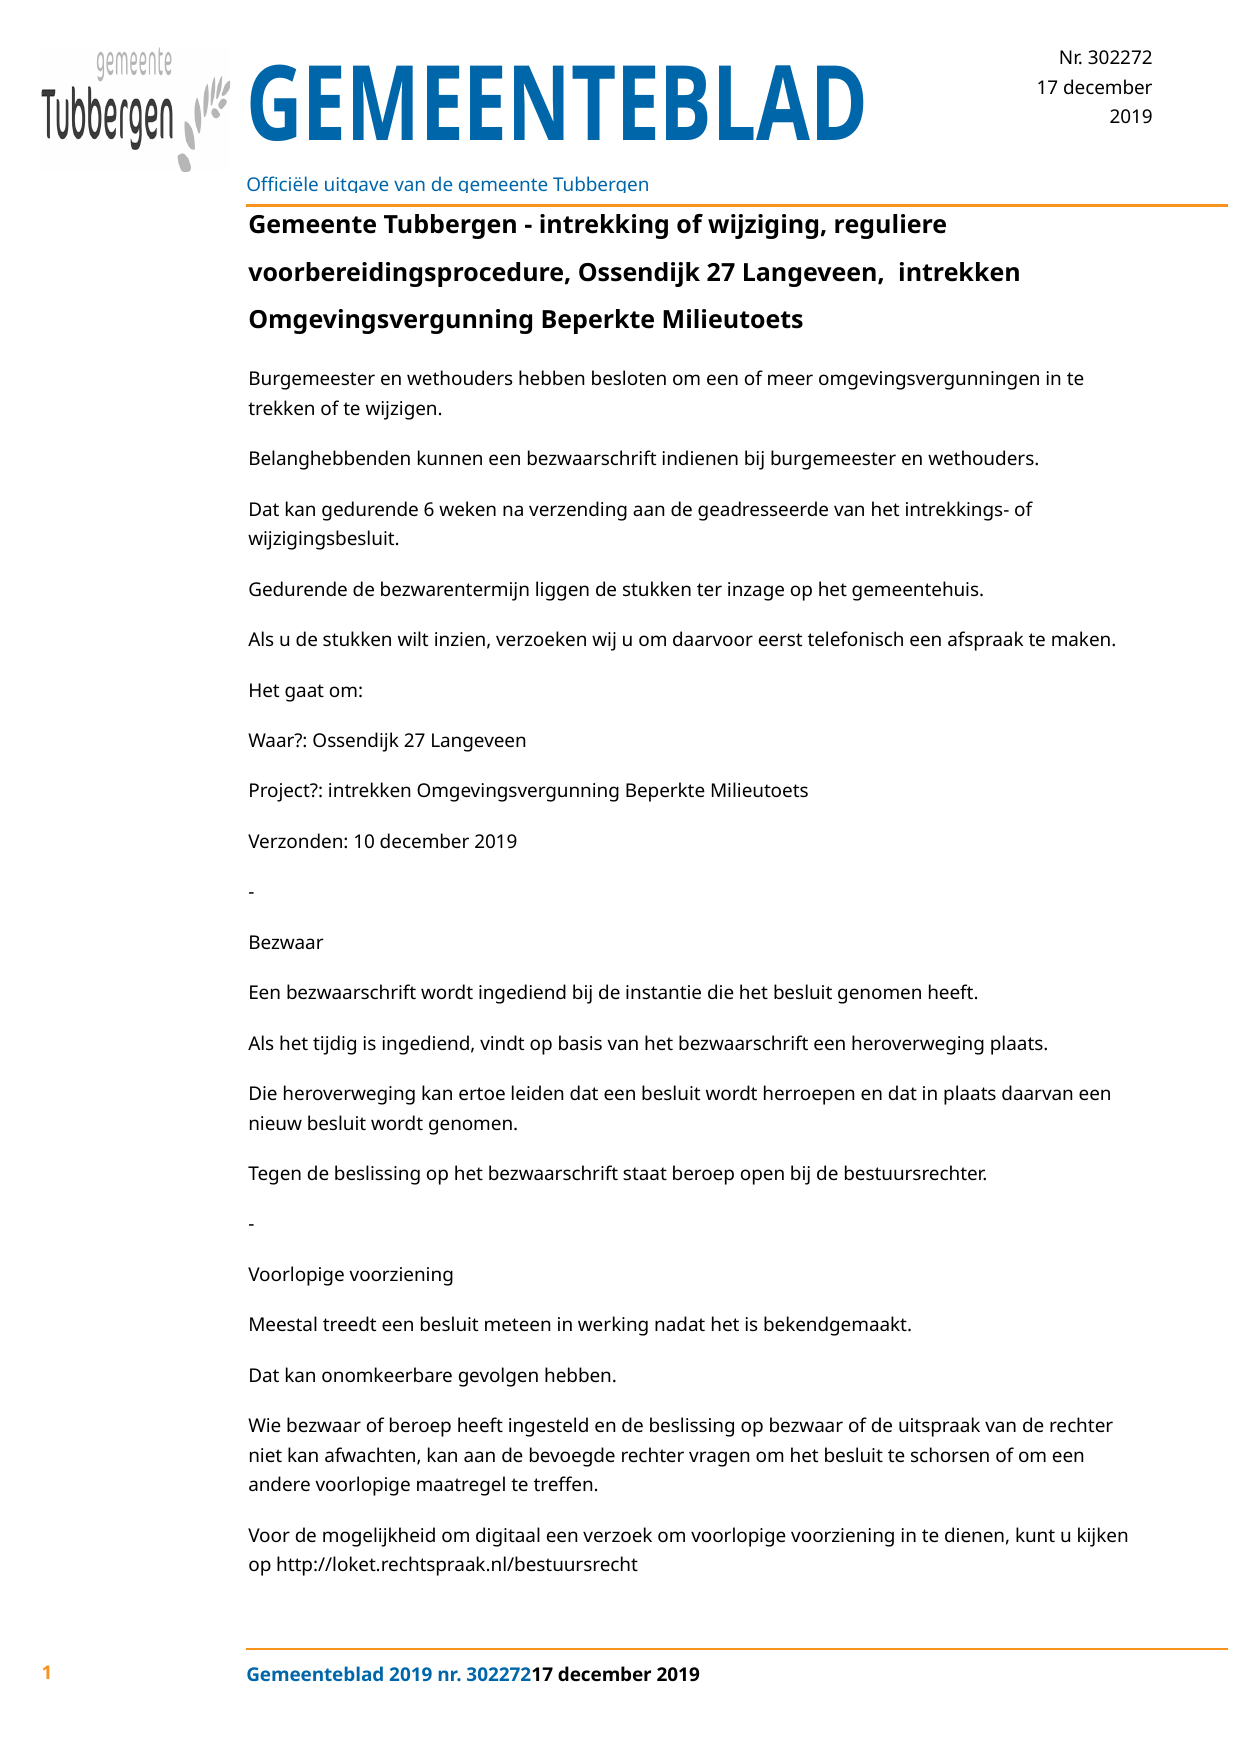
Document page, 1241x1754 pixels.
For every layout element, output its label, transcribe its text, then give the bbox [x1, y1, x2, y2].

text Waar?: Ossendijk 27 Langeveen [248, 727, 1152, 753]
text Bezwaar [248, 929, 1152, 954]
text Dat kan onomkeerbare gevolgen hebben. [248, 1362, 1152, 1387]
text Burgemeester en wethouders hebben besloten om een of meer omgevingsvergunningen in te trekken of te wijzigen. [248, 366, 1152, 421]
text Meestal treedt een besluit meteen in werking nadat het is bekendgemaakt. [248, 1311, 1152, 1337]
text Voor de mogelijkheid om digitaal een verzoek om voorlopige voorziening in te dienen, kunt u kijken op http://loket.rechtspraak.nl/bestuursrecht [248, 1522, 1152, 1577]
picture [41, 47, 231, 172]
text Gemeente Tubbergen - intrekking of wijziging, reguliere voorbereidingsprocedure, Ossendijk 27 Langeveen, intrekken Omgevingsvergunning Beperkte Milieutoets [248, 207, 1152, 336]
text - [248, 1211, 1152, 1236]
text Als het tijdig is ingediend, vindt op basis van het bezwaarschrift een heroverweging plaats. [248, 1030, 1152, 1055]
text - [248, 878, 1152, 904]
text Dat kan gedurende 6 weken na verzending aan de geadresseerde van het intrekkings- of wijzigingsbesluit. [248, 496, 1152, 551]
text Wie bezwaar of beroep heeft ingesteld en de beslissing op bezwaar of de uitspraak van de rechter niet kan afwachten, kan aan de bevoegde rechter vragen om het besluit te schorsen of om een andere voorlopige maatregel te treffen. [248, 1412, 1152, 1497]
text Belanghebbenden kunnen een bezwaarschrift indienen bij burgemeester en wethouders. [248, 446, 1152, 471]
text Verzonden: 10 december 2019 [248, 828, 1152, 854]
text Tegen de beslissing op het bezwaarschrift staat beroep open bij de bestuursrechter. [248, 1160, 1152, 1186]
text Een bezwaarschrift wordt ingediend bij de instantie die het besluit genomen heeft. [248, 979, 1152, 1005]
text Die heroverweging kan ertoe leiden dat een besluit wordt herroepen en dat in plaats daarvan een nieuw besluit wordt genomen. [248, 1080, 1152, 1135]
text Het gaat om: [248, 677, 1152, 702]
text Project?: intrekken Omgevingsvergunning Beperkte Milieutoets [248, 778, 1152, 803]
text Gedurende de bezwarentermijn liggen de stukken ter inzage op het gemeentehuis. [248, 576, 1152, 602]
text Als u de stukken wilt inzien, verzoeken wij u om daarvoor eerst telefonisch een afspraak te maken. [248, 626, 1152, 652]
text Voorlopige voorziening [248, 1261, 1152, 1287]
